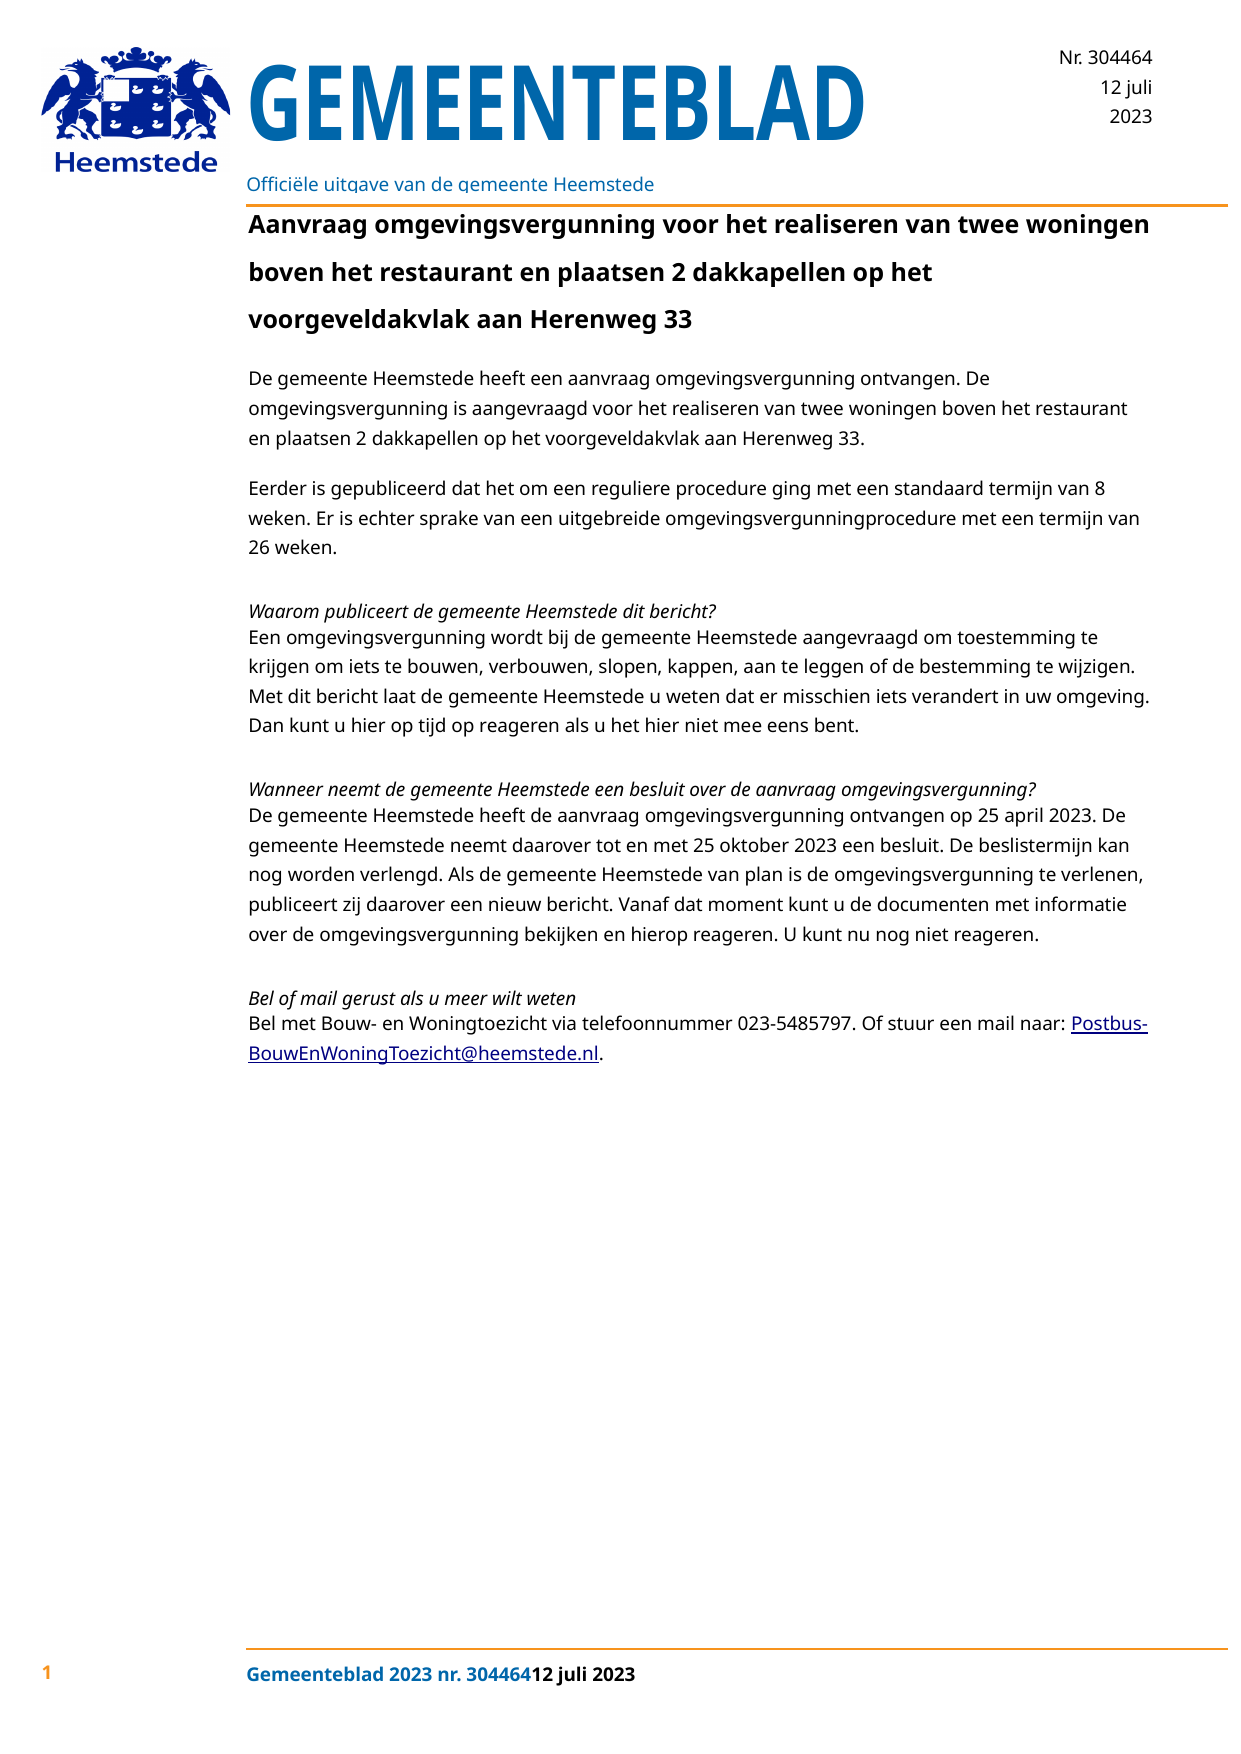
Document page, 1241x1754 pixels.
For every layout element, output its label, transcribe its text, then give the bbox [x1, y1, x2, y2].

text De gemeente Heemstede heeft een aanvraag omgevingsvergunning ontvangen. De omgevingsvergunning is aangevraagd voor het realiseren van twee woningen boven het restaurant en plaatsen 2 dakkapellen op het voorgeveldakvlak aan Herenweg 33. [248, 366, 1152, 450]
text Eerder is gepubliceerd dat het om een reguliere procedure ging met een standaard termijn van 8 weken. Er is echter sprake van een uitgebreide omgevingsvergunningprocedure met een termijn van 26 weken. [248, 475, 1152, 560]
text Bel of mail gerust als u meer wilt weten [248, 985, 1152, 1010]
text De gemeente Heemstede heeft de aanvraag omgevingsvergunning ontvangen op 25 april 2023. De gemeente Heemstede neemt daarover tot en met 25 oktober 2023 een besluit. De beslistermijn kan nog worden verlengd. Als de gemeente Heemstede van plan is de omgevingsvergunning te verlenen, publiceert zij daarover een nieuw bericht. Vanaf dat moment kunt u de documenten met informatie over de omgevingsvergunning bekijken en hierop reageren. U kunt nu nog niet reageren. [248, 802, 1152, 946]
text Aanvraag omgevingsvergunning voor het realiseren van twee woningen boven het restaurant en plaatsen 2 dakkapellen op het voorgeveldakvlak aan Herenweg 33 [248, 207, 1152, 336]
text Bel met Bouw- en Woningtoezicht via telefoonnummer 023-5485797. Of stuur een mail naar: Postbus-BouwEnWoningToezicht@heemstede.nl. [248, 1010, 1152, 1066]
picture [41, 47, 231, 172]
text Een omgevingsvergunning wordt bij de gemeente Heemstede aangevraagd om toestemming te krijgen om iets te bouwen, verbouwen, slopen, kappen, aan te leggen of de bestemming te wijzigen. Met dit bericht laat de gemeente Heemstede u weten dat er misschien iets verandert in uw omgeving. Dan kunt u hier op tijd op reageren als u het hier niet mee eens bent. [248, 624, 1152, 738]
text Wanneer neemt de gemeente Heemstede een besluit over de aanvraag omgevingsvergunning? [248, 777, 1152, 802]
text Waarom publiceert de gemeente Heemstede dit bericht? [248, 598, 1152, 624]
